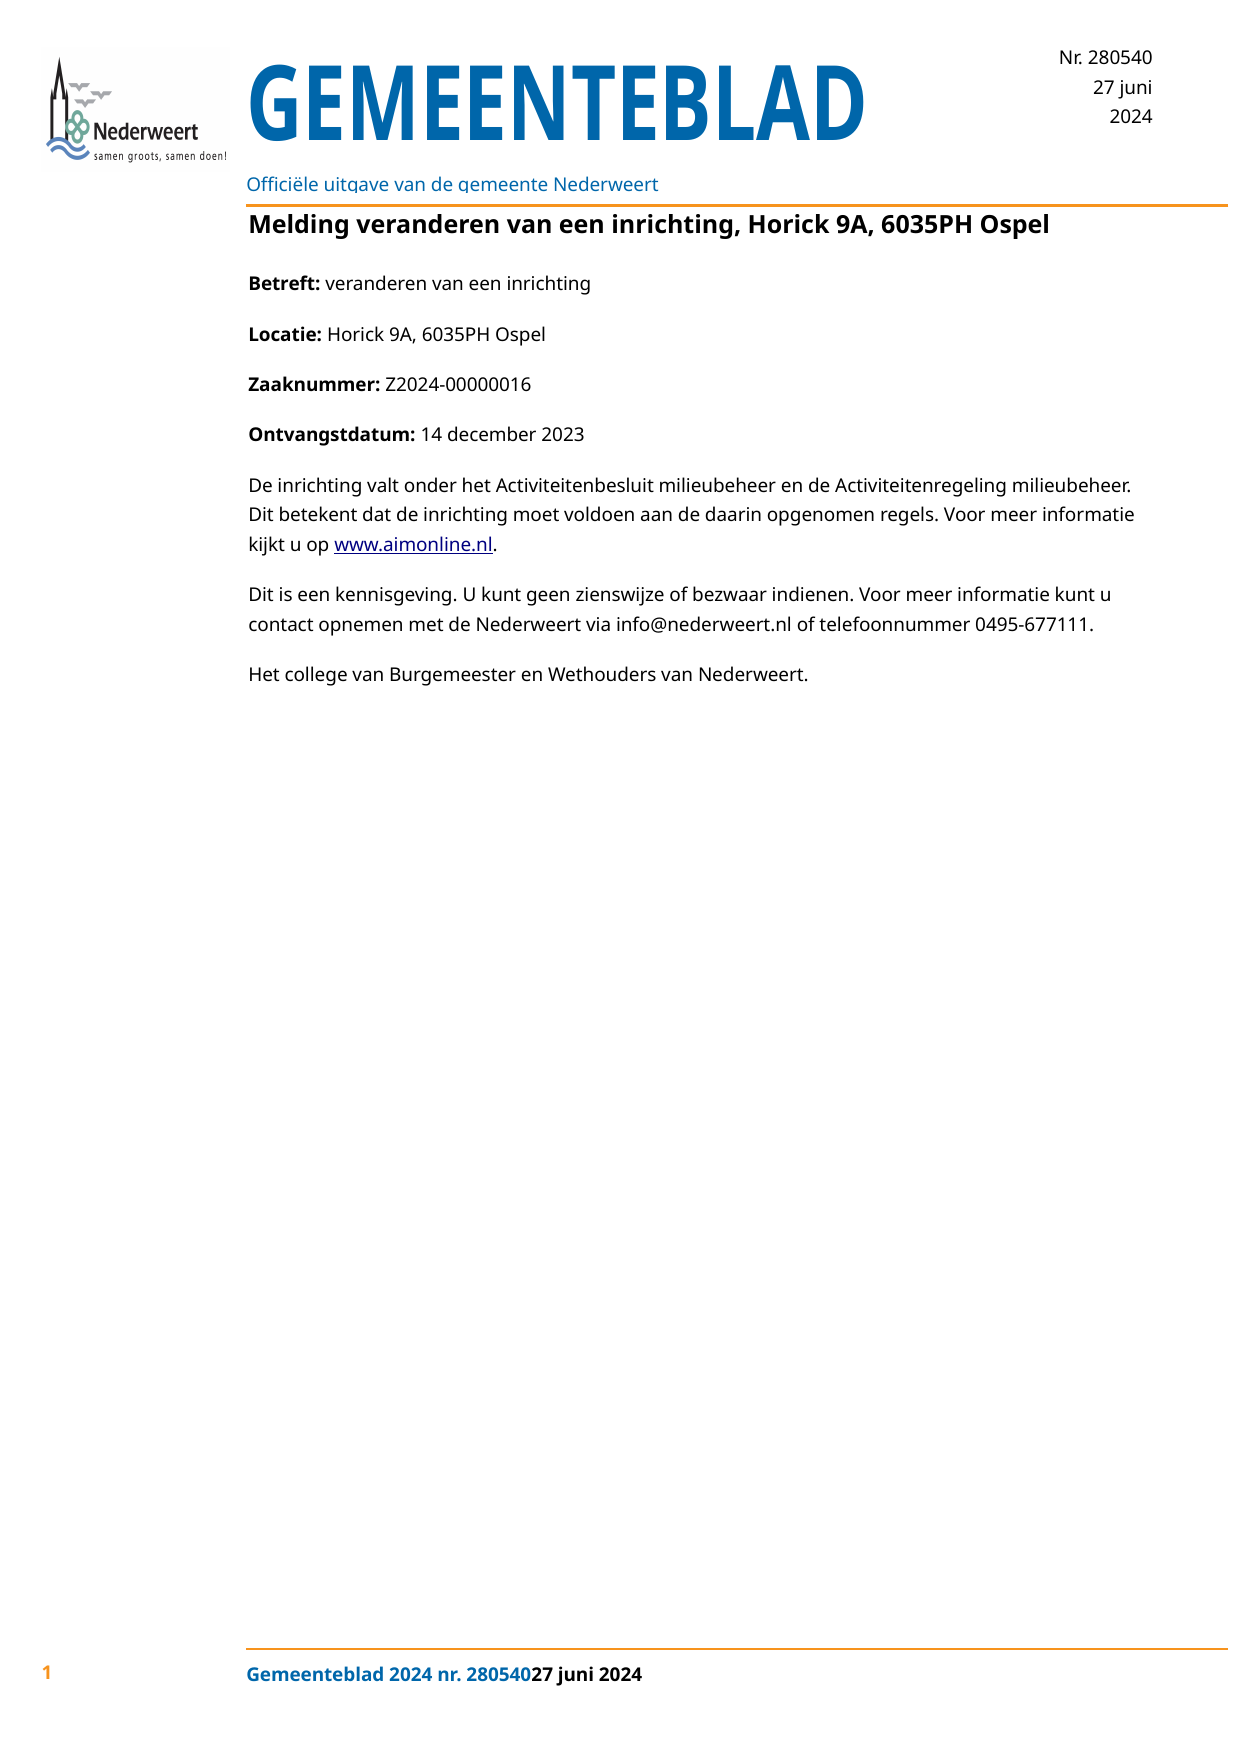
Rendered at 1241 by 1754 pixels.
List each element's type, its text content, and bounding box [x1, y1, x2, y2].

text Het college van Burgemeester en Wethouders van Nederweert. [248, 662, 1152, 687]
text Ontvangstdatum: 14 december 2023 [248, 422, 1152, 447]
text Melding veranderen van een inrichting, Horick 9A, 6035PH Ospel [248, 207, 1152, 241]
text Dit is een kennisgeving. U kunt geen zienswijze of bezwaar indienen. Voor meer informatie kunt u contact opnemen met de Nederweert via info@nederweert.nl of telefoonnummer 0495-677111. [248, 582, 1152, 637]
picture [41, 47, 231, 172]
text Zaaknummer: Z2024-00000016 [248, 371, 1152, 397]
text De inrichting valt onder het Activiteitenbesluit milieubeheer en de Activiteitenregeling milieubeheer. Dit betekent dat de inrichting moet voldoen aan de daarin opgenomen regels. Voor meer informatie kijkt u op www.aimonline.nl. [248, 472, 1152, 557]
text Locatie: Horick 9A, 6035PH Ospel [248, 321, 1152, 346]
text Betreft: veranderen van een inrichting [248, 270, 1152, 296]
